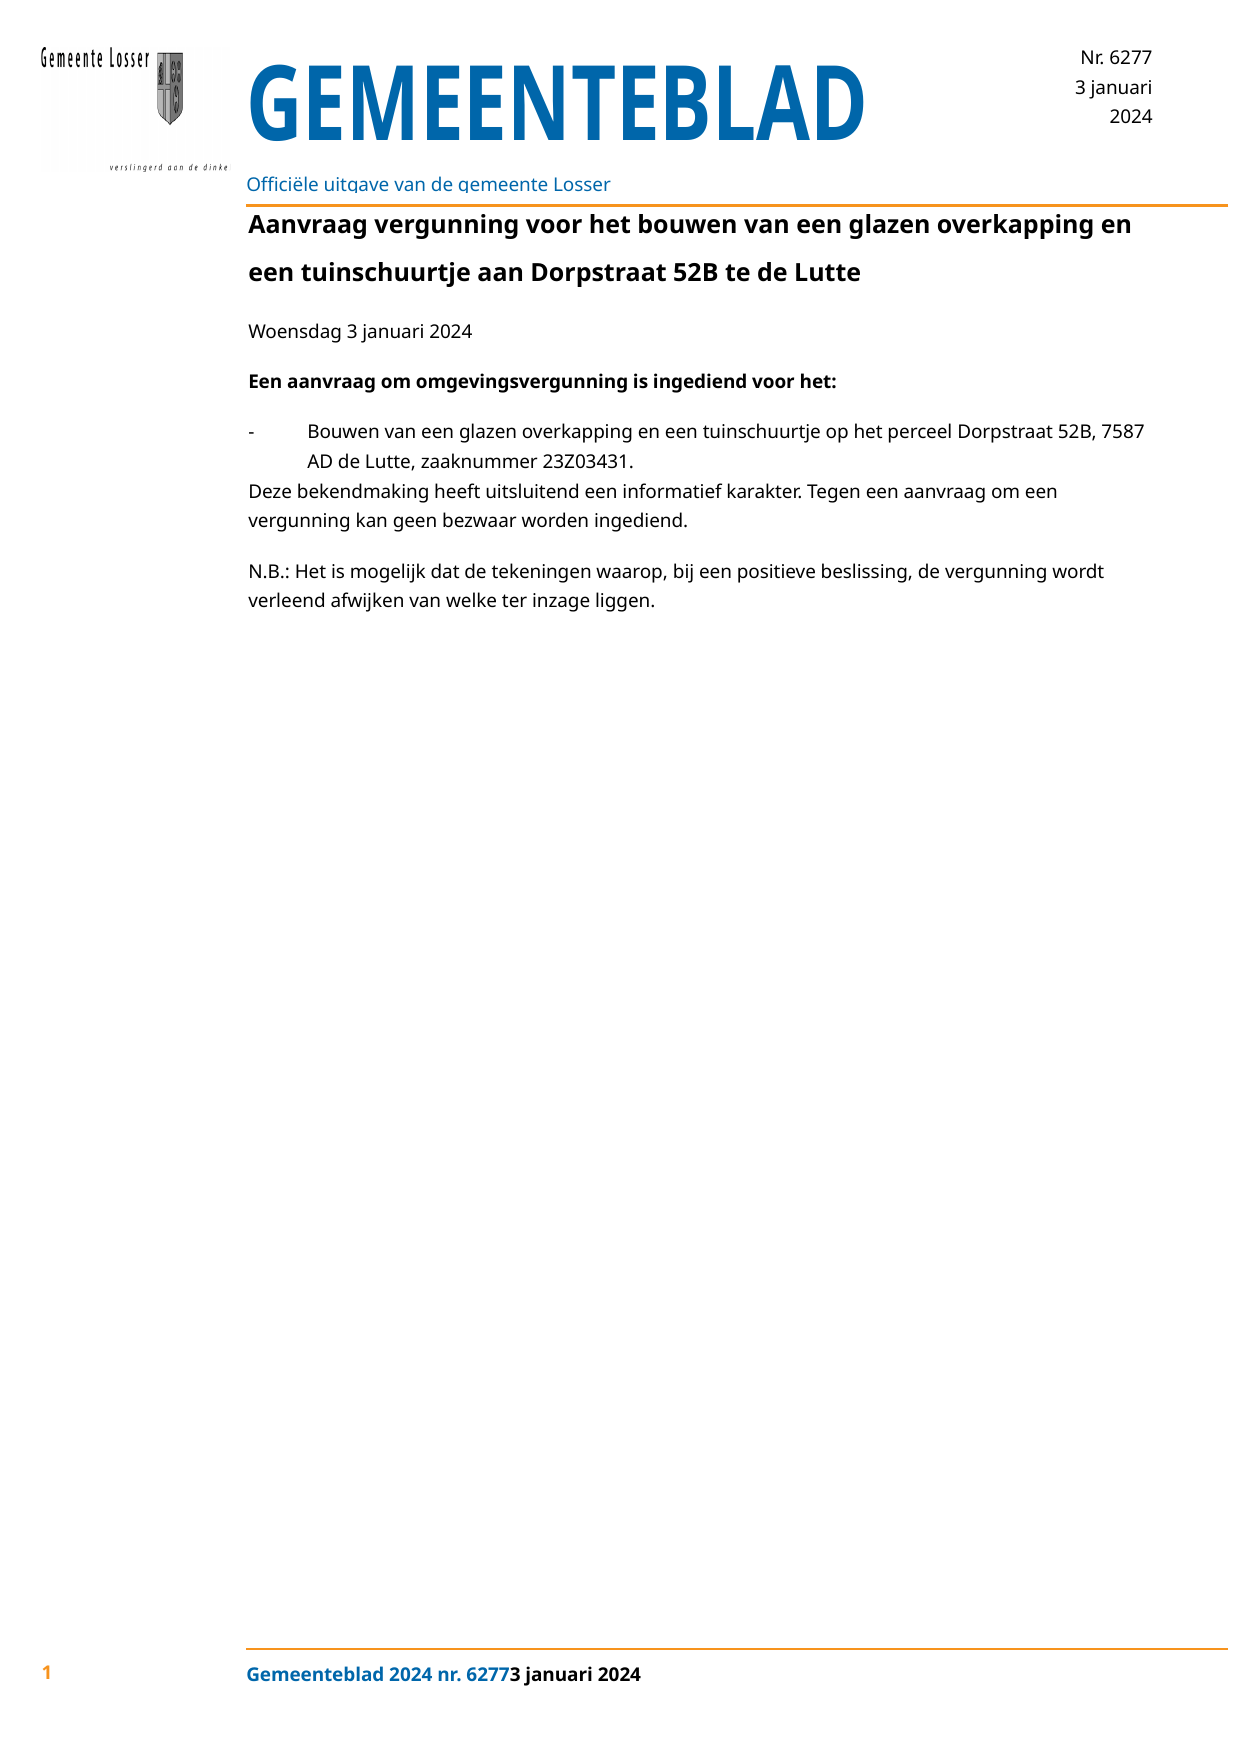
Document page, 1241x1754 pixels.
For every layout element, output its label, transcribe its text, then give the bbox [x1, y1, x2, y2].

text Deze bekendmaking heeft uitsluitend een informatief karakter. Tegen een aanvraag om een vergunning kan geen bezwaar worden ingediend. [248, 478, 1152, 533]
picture [41, 47, 231, 172]
text Een aanvraag om omgevingsvergunning is ingediend voor het: [248, 368, 1152, 394]
text N.B.: Het is mogelijk dat de tekeningen waarop, bij een positieve beslissing, de vergunning wordt verleend afwijken van welke ter inzage liggen. [248, 558, 1152, 613]
text Woensdag 3 januari 2024 [248, 318, 1152, 344]
text Aanvraag vergunning voor het bouwen van een glazen overkapping en een tuinschuurtje aan Dorpstraat 52B te de Lutte [248, 207, 1152, 288]
list Bouwen van een glazen overkapping en een tuinschuurtje op het perceel Dorpstraat 52B, 7587 AD de Lutte, zaaknummer 23Z03431. [248, 419, 1152, 474]
